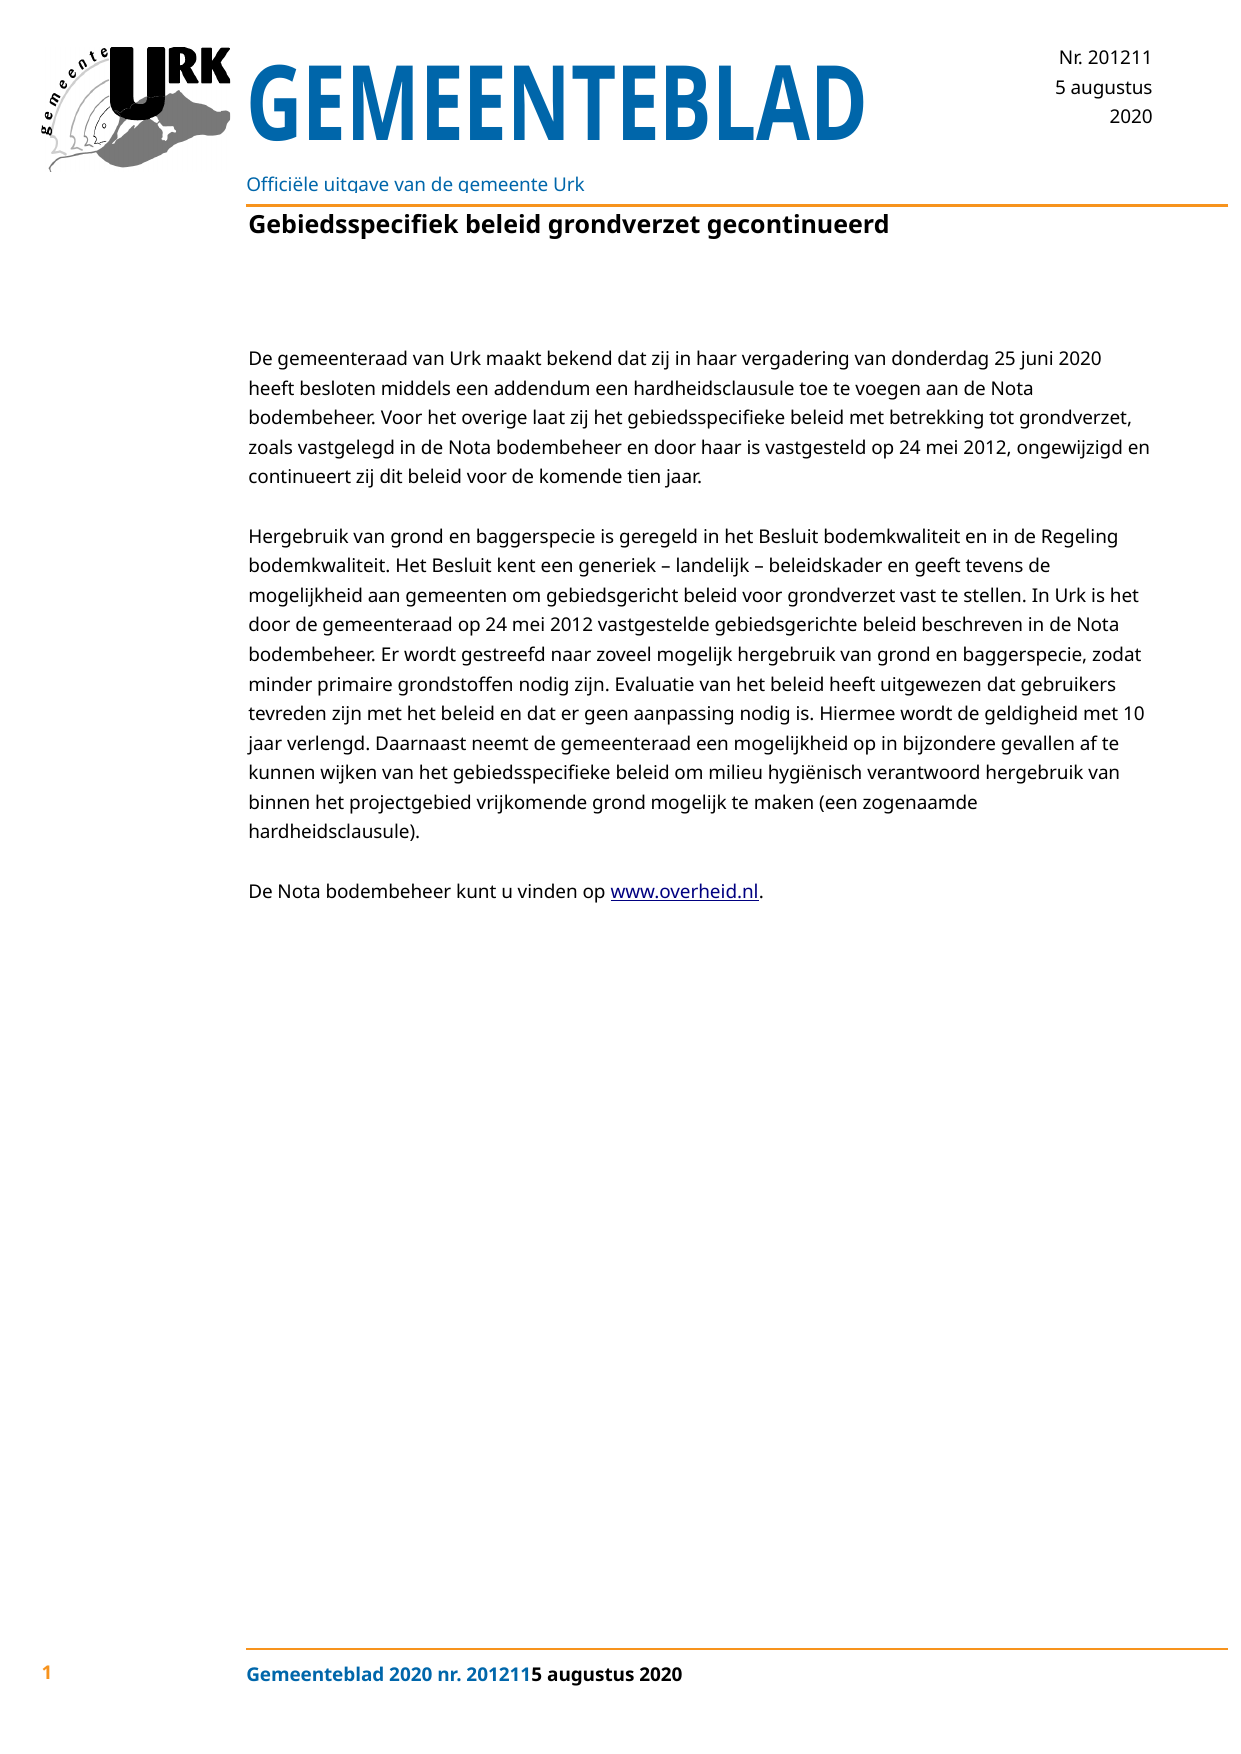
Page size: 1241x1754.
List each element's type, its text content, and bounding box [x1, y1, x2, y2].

text De gemeenteraad van Urk maakt bekend dat zij in haar vergadering van donderdag 25 juni 2020 heeft besloten middels een addendum een hardheidsclausule toe te voegen aan de Nota bodembeheer. Voor het overige laat zij het gebiedsspecifieke beleid met betrekking tot grondverzet, zoals vastgelegd in de Nota bodembeheer en door haar is vastgesteld op 24 mei 2012, ongewijzigd en continueert zij dit beleid voor de komende tien jaar. [248, 345, 1152, 489]
picture [41, 47, 231, 172]
text Hergebruik van grond en baggerspecie is geregeld in het Besluit bodemkwaliteit en in de Regeling bodemkwaliteit. Het Besluit kent een generiek – landelijk – beleidskader en geeft tevens de mogelijkheid aan gemeenten om gebiedsgericht beleid voor grondverzet vast te stellen. In Urk is het door de gemeenteraad op 24 mei 2012 vastgestelde gebiedsgerichte beleid beschreven in de Nota bodembeheer. Er wordt gestreefd naar zoveel mogelijk hergebruik van grond en baggerspecie, zodat minder primaire grondstoffen nodig zijn. Evaluatie van het beleid heeft uitgewezen dat gebruikers tevreden zijn met het beleid en dat er geen aanpassing nodig is. Hiermee wordt de geldigheid met 10 jaar verlengd. Daarnaast neemt de gemeenteraad een mogelijkheid op in bijzondere gevallen af te kunnen wijken van het gebiedsspecifieke beleid om milieu hygiënisch verantwoord hergebruik van binnen het projectgebied vrijkomende grond mogelijk te maken (een zogenaamde hardheidsclausule). [248, 523, 1152, 844]
text De Nota bodembeheer kunt u vinden op www.overheid.nl. [248, 878, 1152, 903]
text Gebiedsspecifiek beleid grondverzet gecontinueerd [248, 207, 1152, 241]
